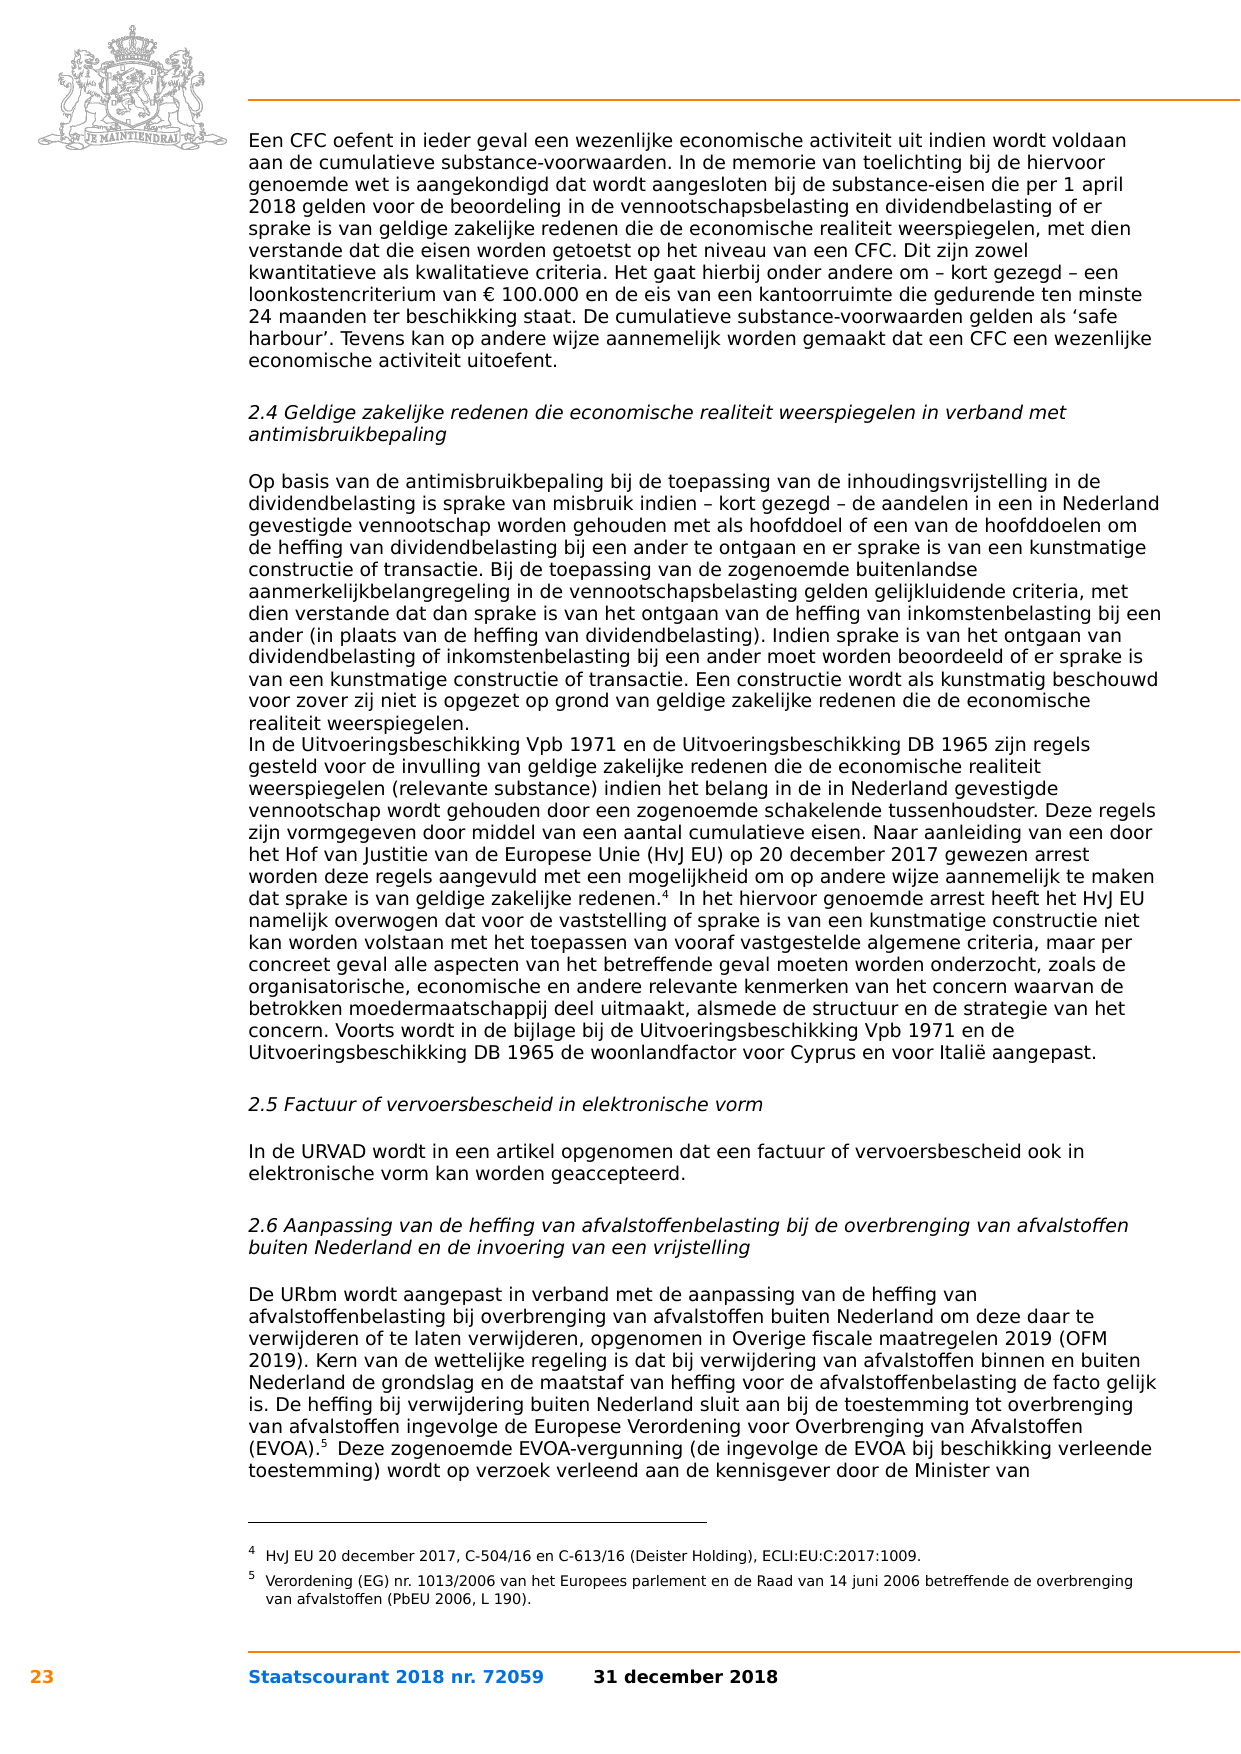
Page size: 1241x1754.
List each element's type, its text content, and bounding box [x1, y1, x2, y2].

subtitle 2.6 Aanpassing van de heffing van afvalstoffenbelasting bij de overbrenging van afvalstoffen buiten Nederland en de invoering van een vrijstelling [248, 1215, 1163, 1259]
text Op basis van de antimisbruikbepaling bij de toepassing van de inhoudingsvrijstelling in de dividendbelasting is sprake van misbruik indien – kort gezegd – de aandelen in een in Nederland gevestigde vennootschap worden gehouden met als hoofddoel of een van de hoofddoelen om de heffing van dividendbelasting bij een ander te ontgaan en er sprake is van een kunstmatige constructie of transactie. Bij de toepassing van de zogenoemde buitenlandse aanmerkelijkbelangregeling in de vennootschapsbelasting gelden gelijkluidende criteria, met dien verstande dat dan sprake is van het ontgaan van de heffing van inkomstenbelasting bij een ander (in plaats van de heffing van dividendbelasting). Indien sprake is van het ontgaan van dividendbelasting of inkomstenbelasting bij een ander moet worden beoordeeld of er sprake is van een kunstmatige constructie of transactie. Een constructie wordt als kunstmatig beschouwd voor zover zij niet is opgezet op grond van geldige zakelijke redenen die de economische realiteit weerspiegelen. [248, 471, 1163, 734]
text Verordening (EG) nr. 1013/2006 van het Europees parlement en de Raad van 14 juni 2006 betreffende de overbrenging van afvalstoffen (PbEU 2006, L 190). [248, 1569, 1163, 1608]
text Een CFC oefent in ieder geval een wezenlijke economische activiteit uit indien wordt voldaan aan de cumulatieve substance-voorwaarden. In de memorie van toelichting bij de hiervoor genoemde wet is aangekondigd dat wordt aangesloten bij de substance-eisen die per 1 april 2018 gelden voor de beoordeling in de vennootschapsbelasting en dividendbelasting of er sprake is van geldige zakelijke redenen die de economische realiteit weerspiegelen, met dien verstande dat die eisen worden getoetst op het niveau van een CFC. Dit zijn zowel kwantitatieve als kwalitatieve criteria. Het gaat hierbij onder andere om – kort gezegd – een loonkostencriterium van € 100.000 en de eis van een kantoorruimte die gedurende ten minste 24 maanden ter beschikking staat. De cumulatieve substance-voorwaarden gelden als ‘safe harbour’. Tevens kan op andere wijze aannemelijk worden gemaakt dat een CFC een wezenlijke economische activiteit uitoefent. [248, 130, 1163, 372]
subtitle 2.5 Factuur of vervoersbescheid in elektronische vorm [248, 1094, 1163, 1116]
picture [38, 25, 227, 150]
text In de Uitvoeringsbeschikking Vpb 1971 en de Uitvoeringsbeschikking DB 1965 zijn regels gesteld voor de invulling van geldige zakelijke redenen die de economische realiteit weerspiegelen (relevante substance) indien het belang in de in Nederland gevestigde vennootschap wordt gehouden door een zogenoemde schakelende tussenhoudster. Deze regels zijn vormgegeven door middel van een aantal cumulatieve eisen. Naar aanleiding van een door het Hof van Justitie van de Europese Unie (HvJ EU) op 20 december 2017 gewezen arrest worden deze regels aangevuld met een mogelijkheid om op andere wijze aannemelijk te maken dat sprake is van geldige zakelijke redenen. In het hiervoor genoemde arrest heeft het HvJ EU namelijk overwogen dat voor de vaststelling of sprake is van een kunstmatige constructie niet kan worden volstaan met het toepassen van vooraf vastgestelde algemene criteria, maar per concreet geval alle aspecten van het betreffende geval moeten worden onderzocht, zoals de organisatorische, economische en andere relevante kenmerken van het concern waarvan de betrokken moedermaatschappij deel uitmaakt, alsmede de structuur en de strategie van het concern. Voorts wordt in de bijlage bij de Uitvoeringsbeschikking Vpb 1971 en de Uitvoeringsbeschikking DB 1965 de woonlandfactor voor Cyprus en voor Italië aangepast. [248, 734, 1163, 1064]
text In de URVAD wordt in een artikel opgenomen dat een factuur of vervoersbescheid ook in elektronische vorm kan worden geaccepteerd. [248, 1141, 1163, 1185]
text HvJ EU 20 december 2017, C-504/16 en C-613/16 (Deister Holding), ECLI:EU:C:2017:1009. [248, 1544, 1163, 1566]
subtitle 2.4 Geldige zakelijke redenen die economische realiteit weerspiegelen in verband met antimisbruikbepaling [248, 402, 1163, 446]
text De URbm wordt aangepast in verband met de aanpassing van de heffing van afvalstoffenbelasting bij overbrenging van afvalstoffen buiten Nederland om deze daar te verwijderen of te laten verwijderen, opgenomen in Overige fiscale maatregelen 2019 (OFM 2019). Kern van de wettelijke regeling is dat bij verwijdering van afvalstoffen binnen en buiten Nederland de grondslag en de maatstaf van heffing voor de afvalstoffenbelasting de facto gelijk is. De heffing bij verwijdering buiten Nederland sluit aan bij de toestemming tot overbrenging van afvalstoffen ingevolge de Europese Verordening voor Overbrenging van Afvalstoffen (EVOA). Deze zogenoemde EVOA-vergunning (de ingevolge de EVOA bij beschikking verleende toestemming) wordt op verzoek verleend aan de kennisgever door de Minister van [248, 1284, 1163, 1482]
